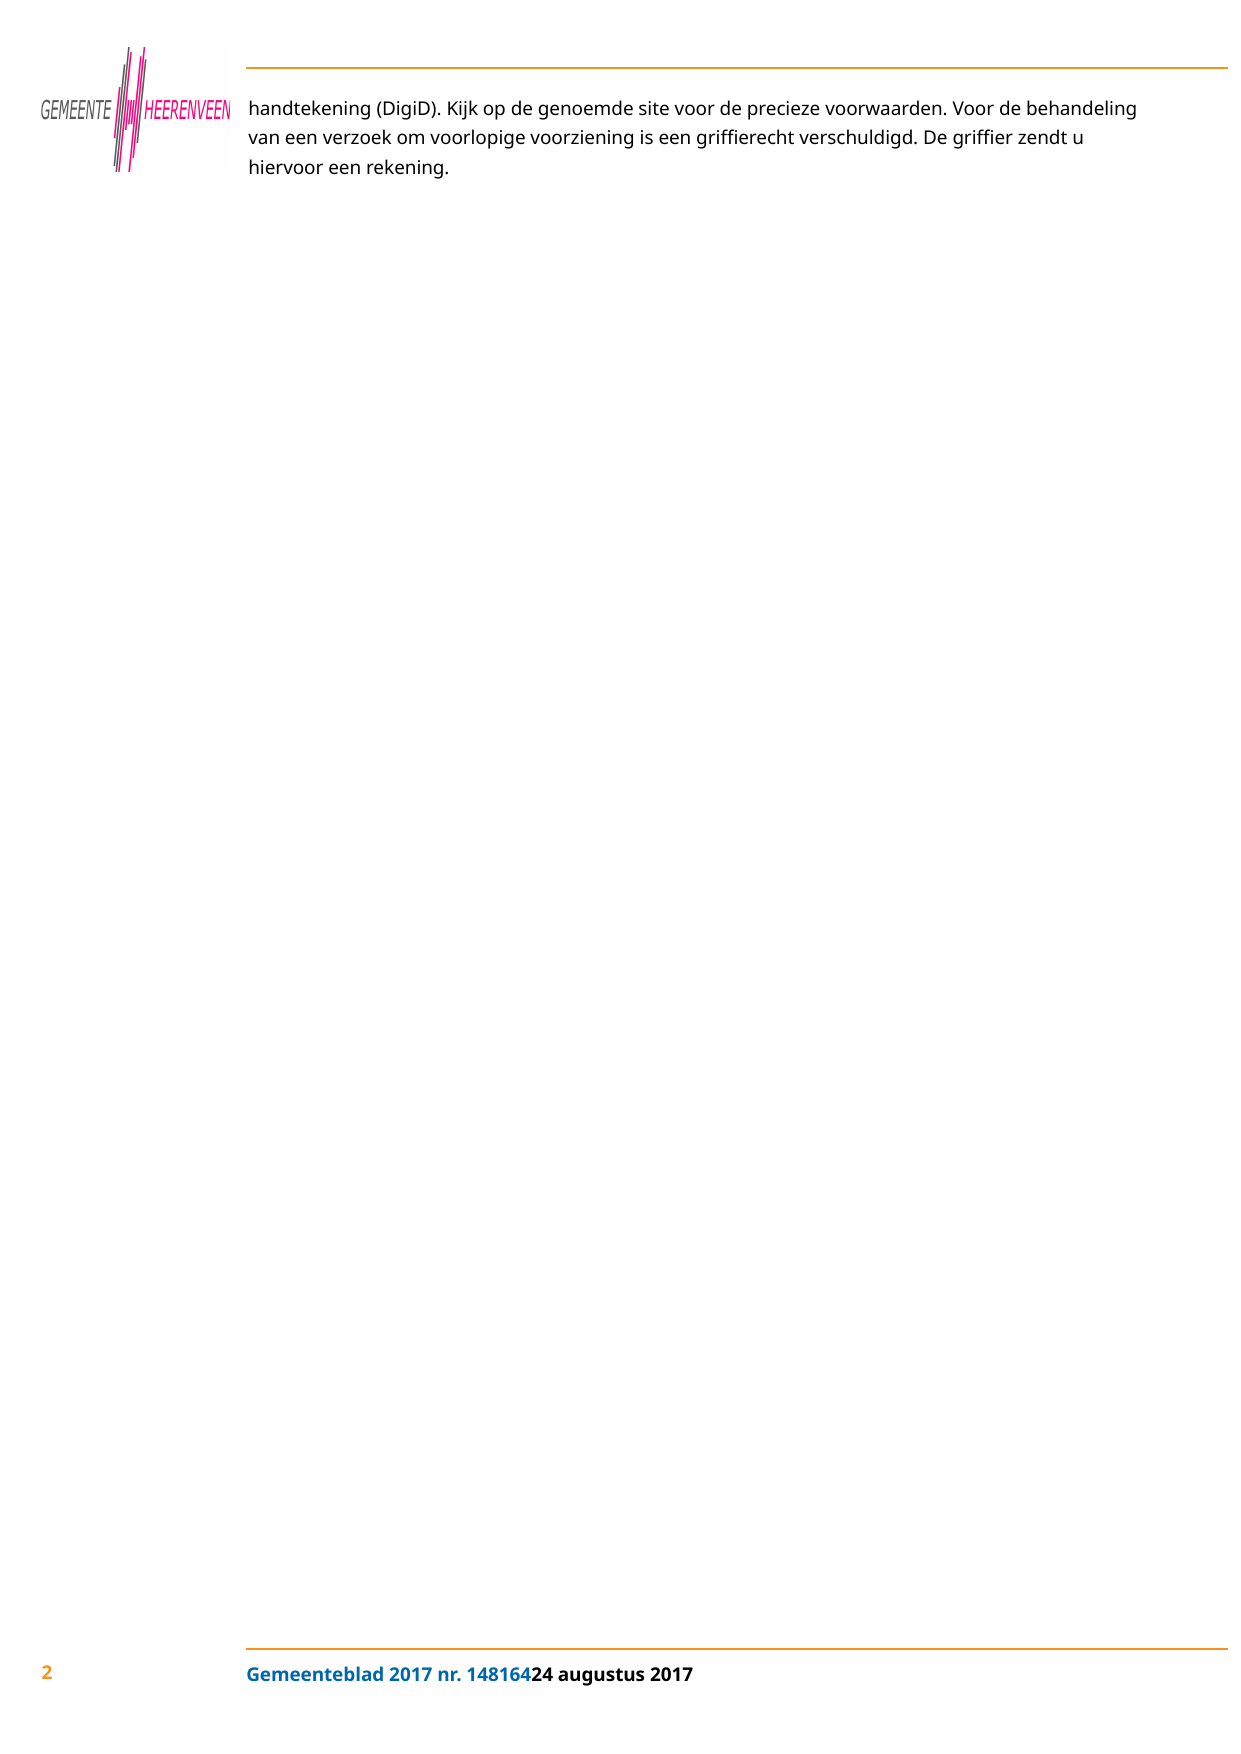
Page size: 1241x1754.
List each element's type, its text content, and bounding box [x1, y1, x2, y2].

text handtekening (DigiD). Kijk op de genoemde site voor de precieze voorwaarden. Voor de behandeling van een verzoek om voorlopige voorziening is een griffierecht verschuldigd. De griffier zendt u hiervoor een rekening. [248, 95, 1152, 180]
picture [41, 47, 231, 172]
